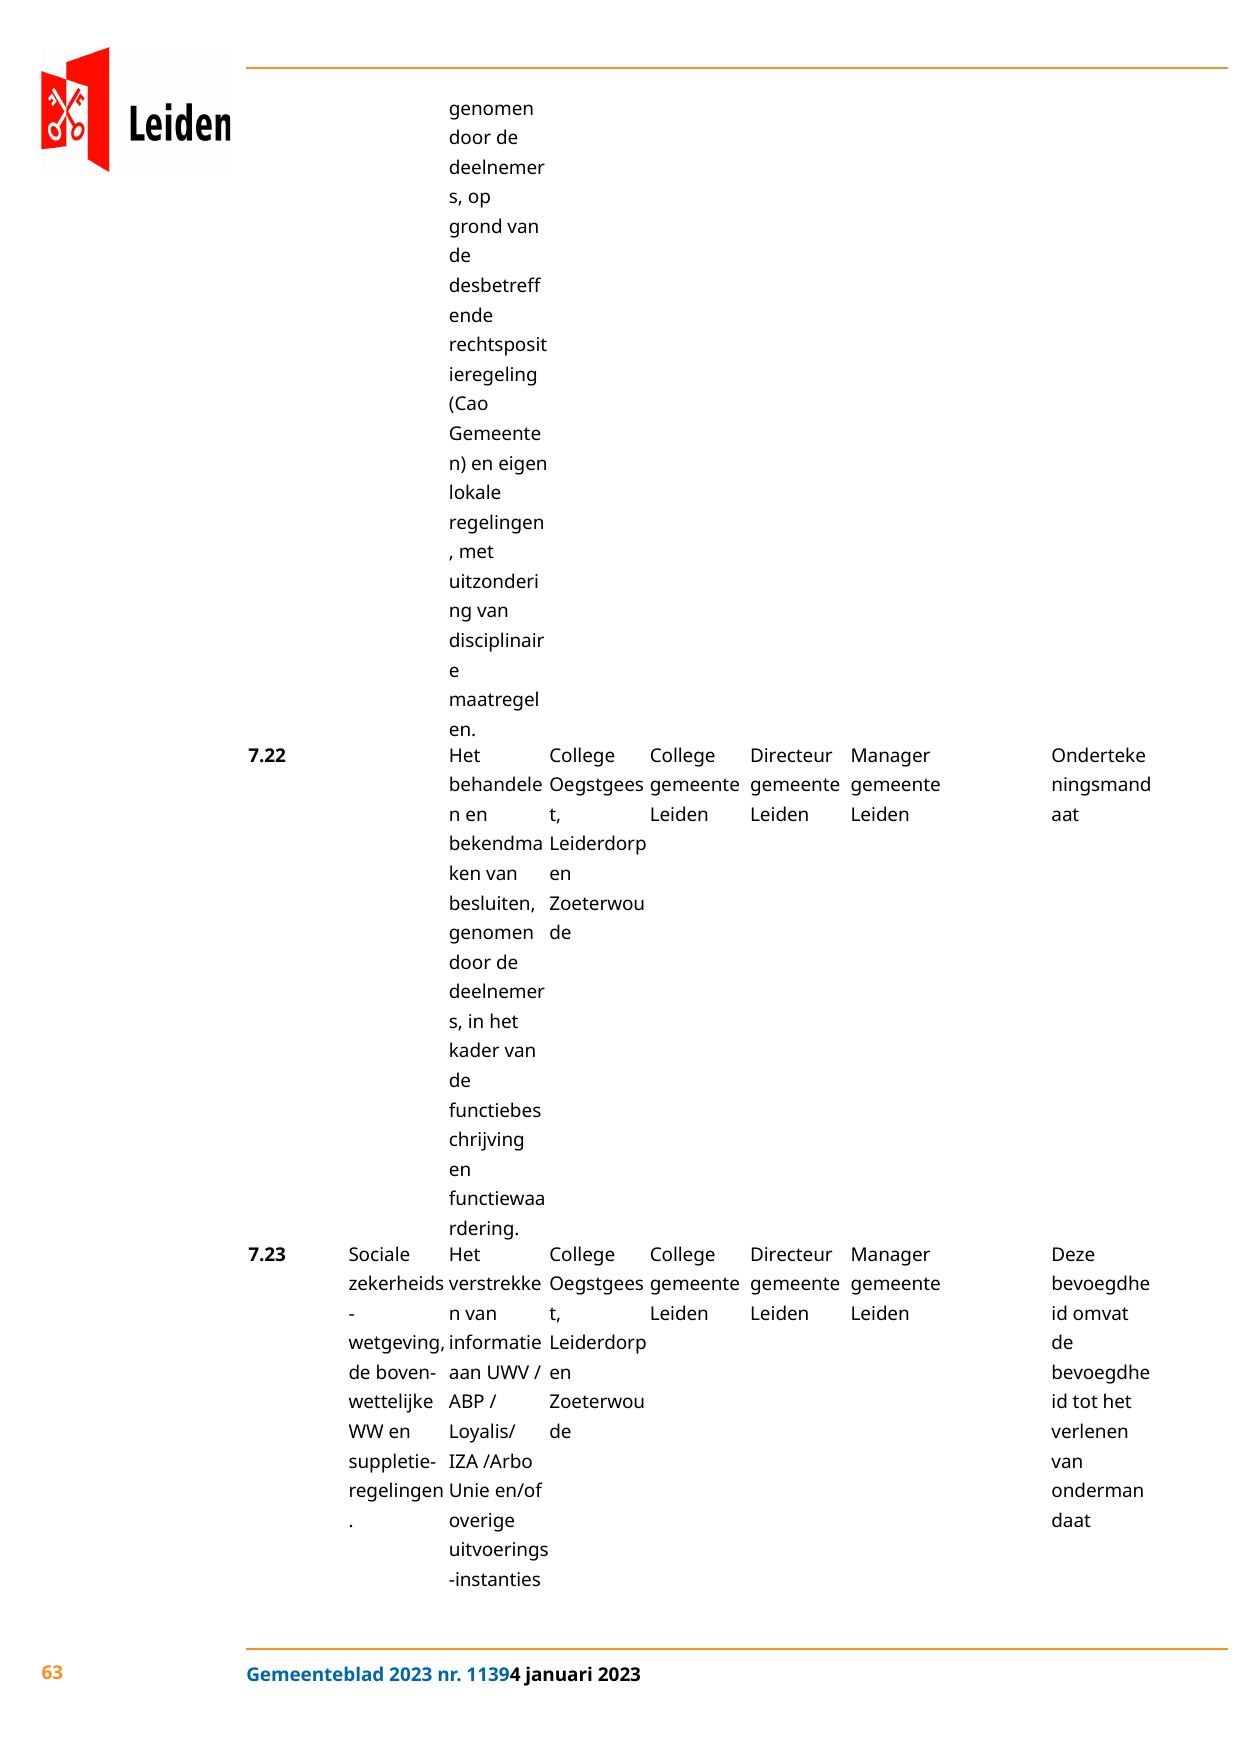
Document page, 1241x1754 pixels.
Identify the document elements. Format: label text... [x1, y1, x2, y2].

table_cell [951, 1241, 1051, 1592]
table_cell College Oegstgeest, Leiderdorp en Zoeterwoude [549, 1241, 649, 1592]
table_cell [951, 95, 1051, 742]
table_cell Ondertekeningsmandaat [1051, 742, 1152, 1241]
table_cell [750, 95, 850, 742]
table_cell Het verstrekken van informatie aan UWV / ABP / Loyalis/ IZA /Arbo Unie en/of overige uitvoerings-instanties [449, 1241, 549, 1592]
table_cell Sociale zekerheids-wetgeving, de boven-wettelijke WW en suppletie-regelingen. [348, 1241, 449, 1592]
table_cell [248, 95, 348, 742]
table_cell Manager gemeente Leiden [850, 1241, 951, 1592]
table_cell 7.22 [248, 742, 348, 1241]
table_cell Manager gemeente Leiden [850, 742, 951, 1241]
table_cell [348, 95, 449, 742]
table_cell Deze bevoegdheid omvat de bevoegdheid tot het verlenen van ondermandaat [1051, 1241, 1152, 1592]
table_cell 7.23 [248, 1241, 348, 1592]
table_cell [850, 95, 951, 742]
table_cell [951, 742, 1051, 1241]
table_cell Directeur gemeente Leiden [750, 742, 850, 1241]
table_cell [1051, 95, 1152, 742]
table_cell Directeur gemeente Leiden [750, 1241, 850, 1592]
table_cell College gemeente Leiden [650, 742, 750, 1241]
table_cell College gemeente Leiden [650, 1241, 750, 1592]
table_cell [650, 95, 750, 742]
table_cell College Oegstgeest, Leiderdorp en Zoeterwoude [549, 742, 649, 1241]
table_cell [348, 742, 449, 1241]
table_cell Het behandelen en bekendmaken van besluiten, genomen door de deelnemers, in het kader van de functiebeschrijving en functiewaardering. [449, 742, 549, 1241]
table_cell [549, 95, 649, 742]
picture [41, 47, 231, 172]
table_cell genomen door de deelnemers, op grond van de desbetreffende rechtspositieregeling (Cao Gemeenten) en eigen lokale regelingen, met uitzondering van disciplinaire maatregelen. [449, 95, 549, 742]
